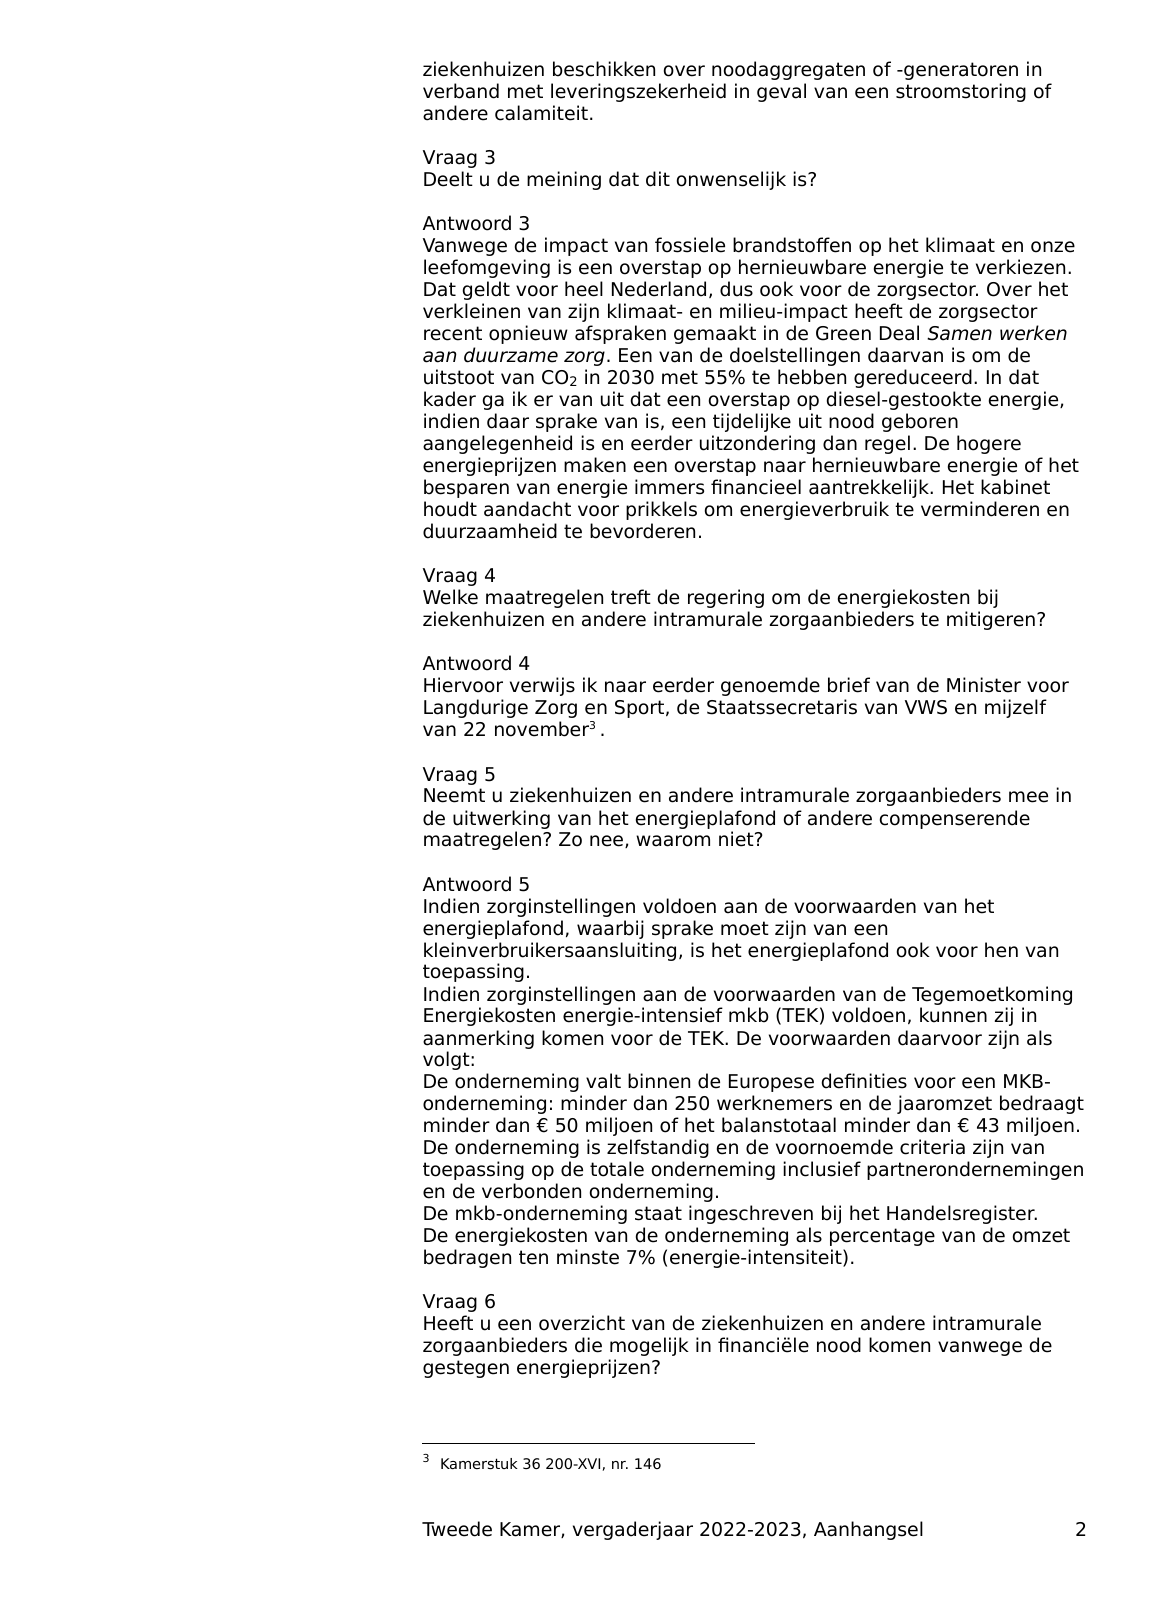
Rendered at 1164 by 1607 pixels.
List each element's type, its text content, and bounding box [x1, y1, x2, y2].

text De mkb-onderneming staat ingeschreven bij het Handelsregister. [422, 1203, 1087, 1225]
text De onderneming valt binnen de Europese definities voor een MKB-onderneming: minder dan 250 werknemers en de jaaromzet bedraagt minder dan € 50 miljoen of het balanstotaal minder dan € 43 miljoen. De onderneming is zelfstandig en de voornoemde criteria zijn van toepassing op de totale onderneming inclusief partnerondernemingen en de verbonden onderneming. [422, 1071, 1087, 1203]
text Hiervoor verwijs ik naar eerder genoemde brief van de Minister voor Langdurige Zorg en Sport, de Staatssecretaris van VWS en mijzelf van 22 november. [422, 675, 1087, 741]
text Antwoord 3 [422, 213, 1087, 235]
text Heeft u een overzicht van de ziekenhuizen en andere intramurale zorgaanbieders die mogelijk in financiële nood komen vanwege de gestegen energieprijzen? [422, 1313, 1087, 1379]
text Welke maatregelen treft de regering om de energiekosten bij ziekenhuizen en andere intramurale zorgaanbieders te mitigeren? [422, 587, 1087, 631]
text Deelt u de meining dat dit onwenselijk is? [422, 169, 1087, 191]
text Vraag 6 [422, 1291, 1087, 1313]
text Indien zorginstellingen voldoen aan de voorwaarden van het energieplafond, waarbij sprake moet zijn van een kleinverbruikersaansluiting, is het energieplafond ook voor hen van toepassing. [422, 896, 1087, 983]
text Antwoord 4 [422, 653, 1087, 675]
text Antwoord 5 [422, 873, 1087, 896]
text Vraag 5 [422, 763, 1087, 785]
text Indien zorginstellingen aan de voorwaarden van de Tegemoetkoming Energiekosten energie-intensief mkb (TEK) voldoen, kunnen zij in aanmerking komen voor de TEK. De voorwaarden daarvoor zijn als volgt: [422, 983, 1087, 1071]
text Vraag 3 [422, 147, 1087, 169]
text Kamerstuk 36 200-XVI, nr. 146 [422, 1452, 1087, 1474]
text Vraag 4 [422, 565, 1087, 587]
text Neemt u ziekenhuizen en andere intramurale zorgaanbieders mee in de uitwerking van het energieplafond of andere compenserende maatregelen? Zo nee, waarom niet? [422, 785, 1087, 851]
text Vanwege de impact van fossiele brandstoffen op het klimaat en onze leefomgeving is een overstap op hernieuwbare energie te verkiezen. Dat geldt voor heel Nederland, dus ook voor de zorgsector. Over het verkleinen van zijn klimaat- en milieu-impact heeft de zorgsector recent opnieuw afspraken gemaakt in de Green Deal Samen werken aan duurzame zorg. Een van de doelstellingen daarvan is om de uitstoot van CO2 in 2030 met 55% te hebben gereduceerd. In dat kader ga ik er van uit dat een overstap op diesel-gestookte energie, indien daar sprake van is, een tijdelijke uit nood geboren aangelegenheid is en eerder uitzondering dan regel. De hogere energieprijzen maken een overstap naar hernieuwbare energie of het besparen van energie immers financieel aantrekkelijk. Het kabinet houdt aandacht voor prikkels om energieverbruik te verminderen en duurzaamheid te bevorderen. [422, 235, 1087, 543]
text De energiekosten van de onderneming als percentage van de omzet bedragen ten minste 7% (energie-intensiteit). [422, 1225, 1087, 1269]
text ziekenhuizen beschikken over noodaggregaten of -generatoren in verband met leveringszekerheid in geval van een stroomstoring of andere calamiteit. [422, 59, 1087, 125]
